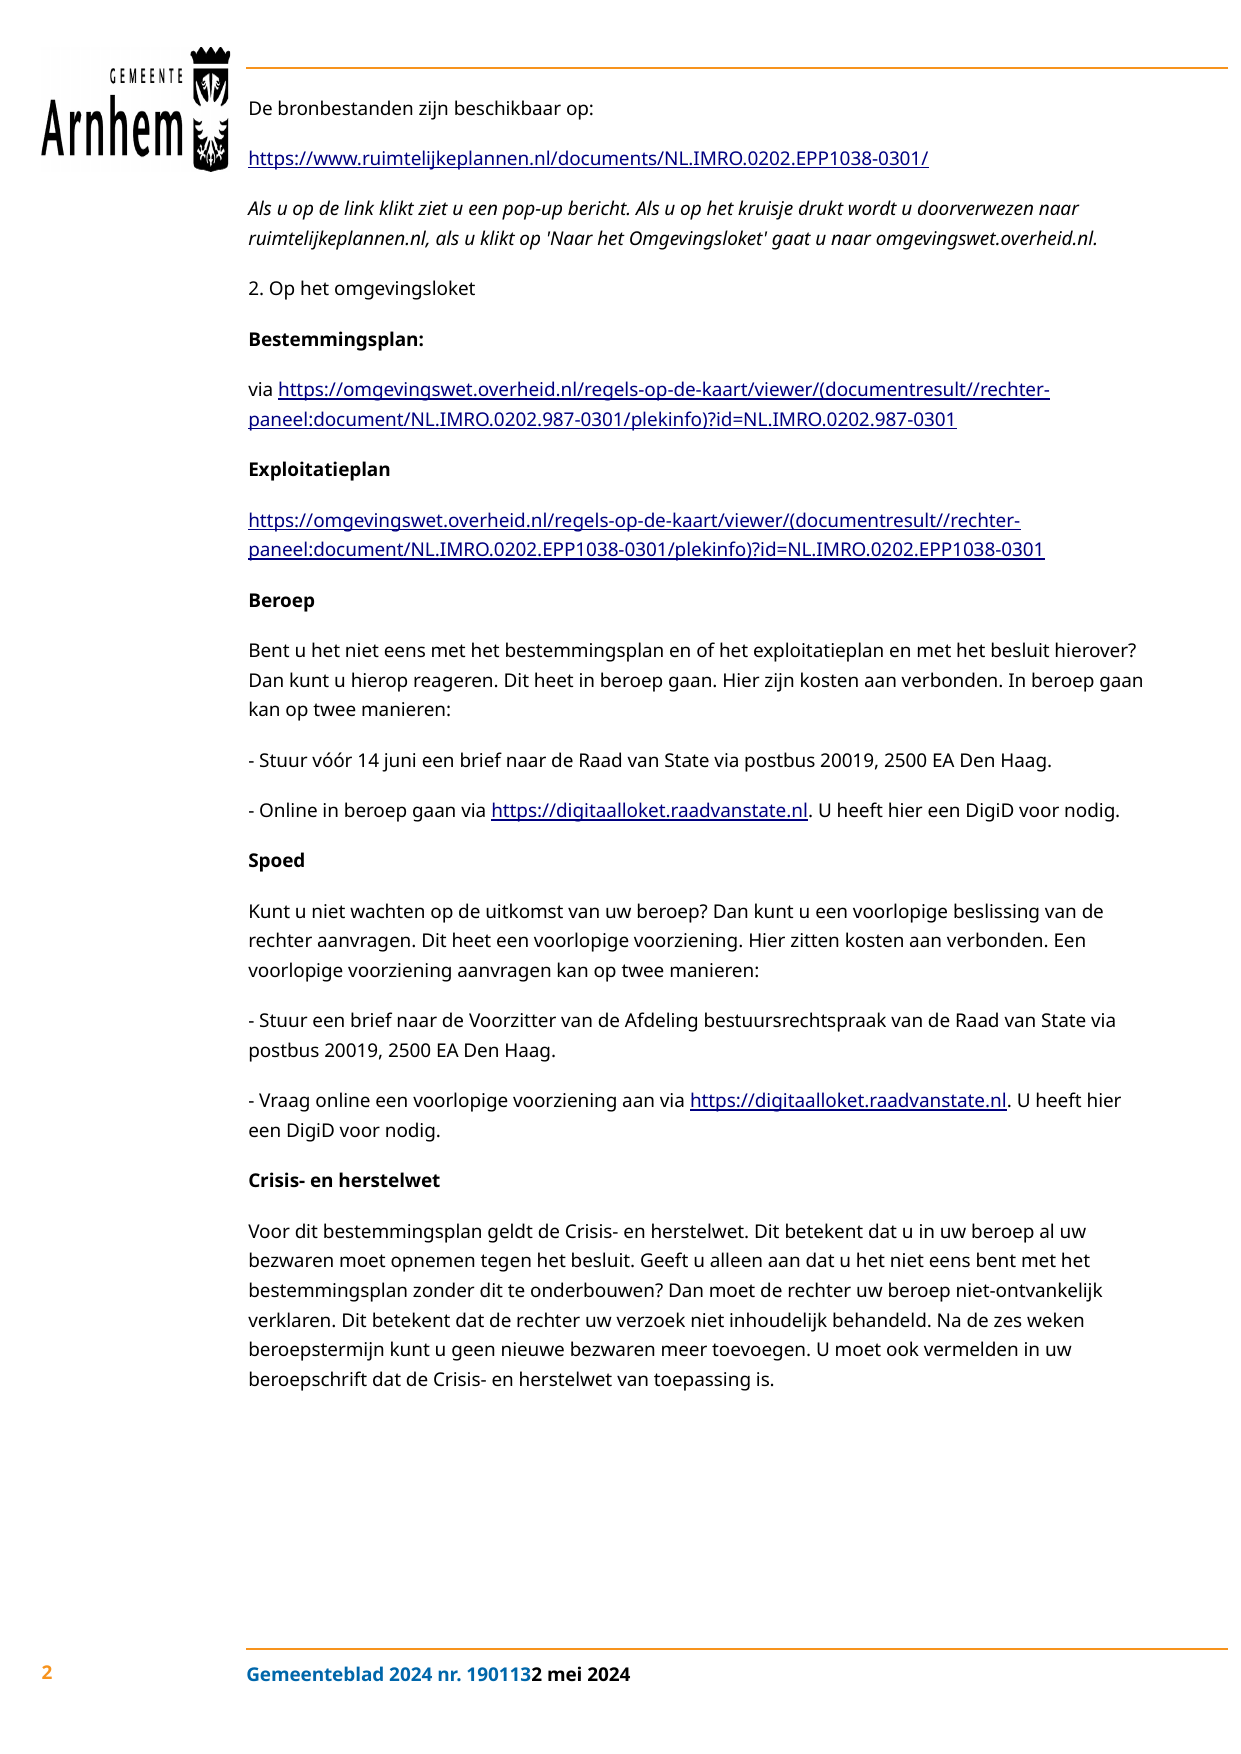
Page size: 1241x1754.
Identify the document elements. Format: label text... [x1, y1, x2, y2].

picture [41, 47, 231, 172]
text - Stuur vóór 14 juni een brief naar de Raad van State via postbus 20019, 2500 EA Den Haag. [248, 747, 1152, 773]
text - Online in beroep gaan via https://digitaalloket.raadvanstate.nl. U heeft hier een DigiD voor nodig. [248, 797, 1152, 823]
text - Stuur een brief naar de Voorzitter van de Afdeling bestuursrechtspraak van de Raad van State via postbus 20019, 2500 EA Den Haag. [248, 1008, 1152, 1063]
text Bent u het niet eens met het bestemmingsplan en of het exploitatieplan en met het besluit hierover? Dan kunt u hierop reageren. Dit heet in beroep gaan. Hier zijn kosten aan verbonden. In beroep gaan kan op twee manieren: [248, 637, 1152, 722]
text via https://omgevingswet.overheid.nl/regels-op-de-kaart/viewer/(documentresult//rechter-paneel:document/NL.IMRO.0202.987-0301/plekinfo)?id=NL.IMRO.0202.987-0301 [248, 376, 1152, 432]
text Beroep [248, 587, 1152, 613]
text Exploitatieplan [248, 456, 1152, 482]
text Kunt u niet wachten op de uitkomst van uw beroep? Dan kunt u een voorlopige beslissing van de rechter aanvragen. Dit heet een voorlopige voorziening. Hier zitten kosten aan verbonden. Een voorlopige voorziening aanvragen kan op twee manieren: [248, 898, 1152, 983]
text Als u op de link klikt ziet u een pop-up bericht. Als u op het kruisje drukt wordt u doorverwezen naar ruimtelijkeplannen.nl, als u klikt op 'Naar het Omgevingsloket' gaat u naar omgevingswet.overheid.nl. [248, 196, 1152, 251]
text Voor dit bestemmingsplan geldt de Crisis- en herstelwet. Dit betekent dat u in uw beroep al uw bezwaren moet opnemen tegen het besluit. Geeft u alleen aan dat u het niet eens bent met het bestemmingsplan zonder dit te onderbouwen? Dan moet de rechter uw beroep niet-ontvankelijk verklaren. Dit betekent dat de rechter uw verzoek niet inhoudelijk behandeld. Na de zes weken beroepstermijn kunt u geen nieuwe bezwaren meer toevoegen. U moet ook vermelden in uw beroepschrift dat de Crisis- en herstelwet van toepassing is. [248, 1218, 1152, 1392]
text Bestemmingsplan: [248, 326, 1152, 352]
text Spoed [248, 848, 1152, 873]
text 2. Op het omgevingsloket [248, 276, 1152, 301]
text De bronbestanden zijn beschikbaar op: [248, 95, 1152, 121]
text https://www.ruimtelijkeplannen.nl/documents/NL.IMRO.0202.EPP1038-0301/ [248, 145, 1152, 171]
text https://omgevingswet.overheid.nl/regels-op-de-kaart/viewer/(documentresult//rechter-paneel:document/NL.IMRO.0202.EPP1038-0301/plekinfo)?id=NL.IMRO.0202.EPP1038-0301 [248, 507, 1152, 562]
text - Vraag online een voorlopige voorziening aan via https://digitaalloket.raadvanstate.nl. U heeft hier een DigiD voor nodig. [248, 1088, 1152, 1143]
text Crisis- en herstelwet [248, 1168, 1152, 1193]
